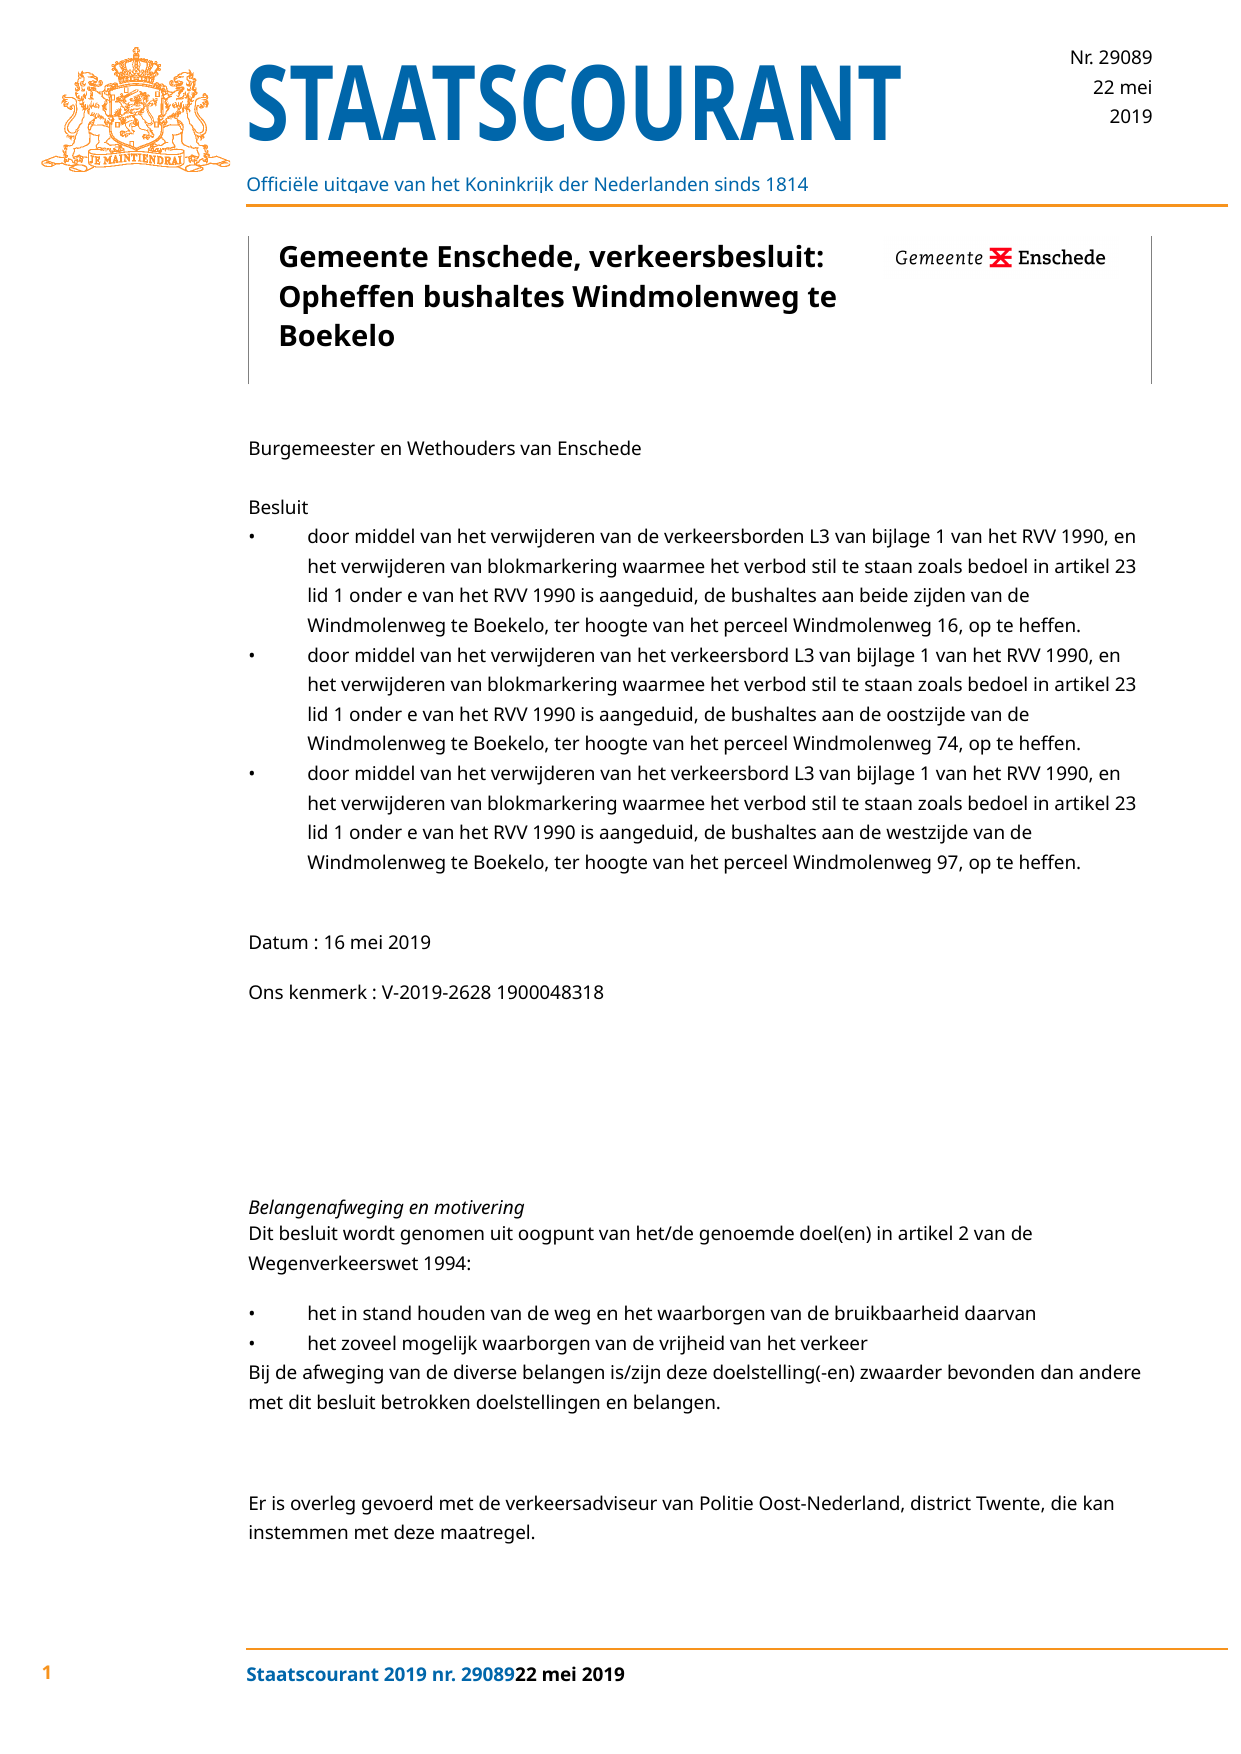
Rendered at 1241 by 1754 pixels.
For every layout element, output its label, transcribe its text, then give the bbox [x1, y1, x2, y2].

text Belangenafweging en motivering [248, 1194, 1152, 1220]
text Besluit [248, 494, 1152, 519]
list door middel van het verwijderen van het verkeersbord L3 van bijlage 1 van het RVV 1990, en het verwijderen van blokmarkering waarmee het verbod stil te staan zoals bedoel in artikel 23 lid 1 onder e van het RVV 1990 is aangeduid, de bushaltes aan de westzijde van de Windmolenweg te Boekelo, ter hoogte van het perceel Windmolenweg 97, op te heffen. [248, 760, 1152, 874]
text Ons kenmerk : V-2019-2628 1900048318 [248, 979, 1152, 1005]
text Er is overleg gevoerd met de verkeersadviseur van Politie Oost-Nederland, district Twente, die kan instemmen met deze maatregel. [248, 1490, 1152, 1545]
picture [882, 236, 1119, 279]
list het zoveel mogelijk waarborgen van de vrijheid van het verkeer [248, 1330, 1152, 1356]
text Dit besluit wordt genomen uit oogpunt van het/de genoemde doel(en) in artikel 2 van de Wegenverkeerswet 1994: [248, 1220, 1152, 1276]
table_header Gemeente Enschede, verkeersbesluit: Opheffen bushaltes Windmolenweg te Boekelo [249, 236, 850, 384]
list door middel van het verwijderen van de verkeersborden L3 van bijlage 1 van het RVV 1990, en het verwijderen van blokmarkering waarmee het verbod stil te staan zoals bedoel in artikel 23 lid 1 onder e van het RVV 1990 is aangeduid, de bushaltes aan beide zijden van de Windmolenweg te Boekelo, ter hoogte van het perceel Windmolenweg 16, op te heffen. [248, 523, 1152, 638]
list door middel van het verwijderen van het verkeersbord L3 van bijlage 1 van het RVV 1990, en het verwijderen van blokmarkering waarmee het verbod stil te staan zoals bedoel in artikel 23 lid 1 onder e van het RVV 1990 is aangeduid, de bushaltes aan de oostzijde van de Windmolenweg te Boekelo, ter hoogte van het perceel Windmolenweg 74, op te heffen. [248, 642, 1152, 756]
text Datum : 16 mei 2019 [248, 929, 1152, 954]
text Bij de afweging van de diverse belangen is/zijn deze doelstelling(-en) zwaarder bevonden dan andere met dit besluit betrokken doelstellingen en belangen. [248, 1359, 1152, 1415]
text Burgemeester en Wethouders van Enschede [248, 435, 1152, 460]
table_header [850, 236, 1151, 384]
list het in stand houden van de weg en het waarborgen van de bruikbaarheid daarvan [248, 1300, 1152, 1326]
picture [41, 47, 231, 172]
